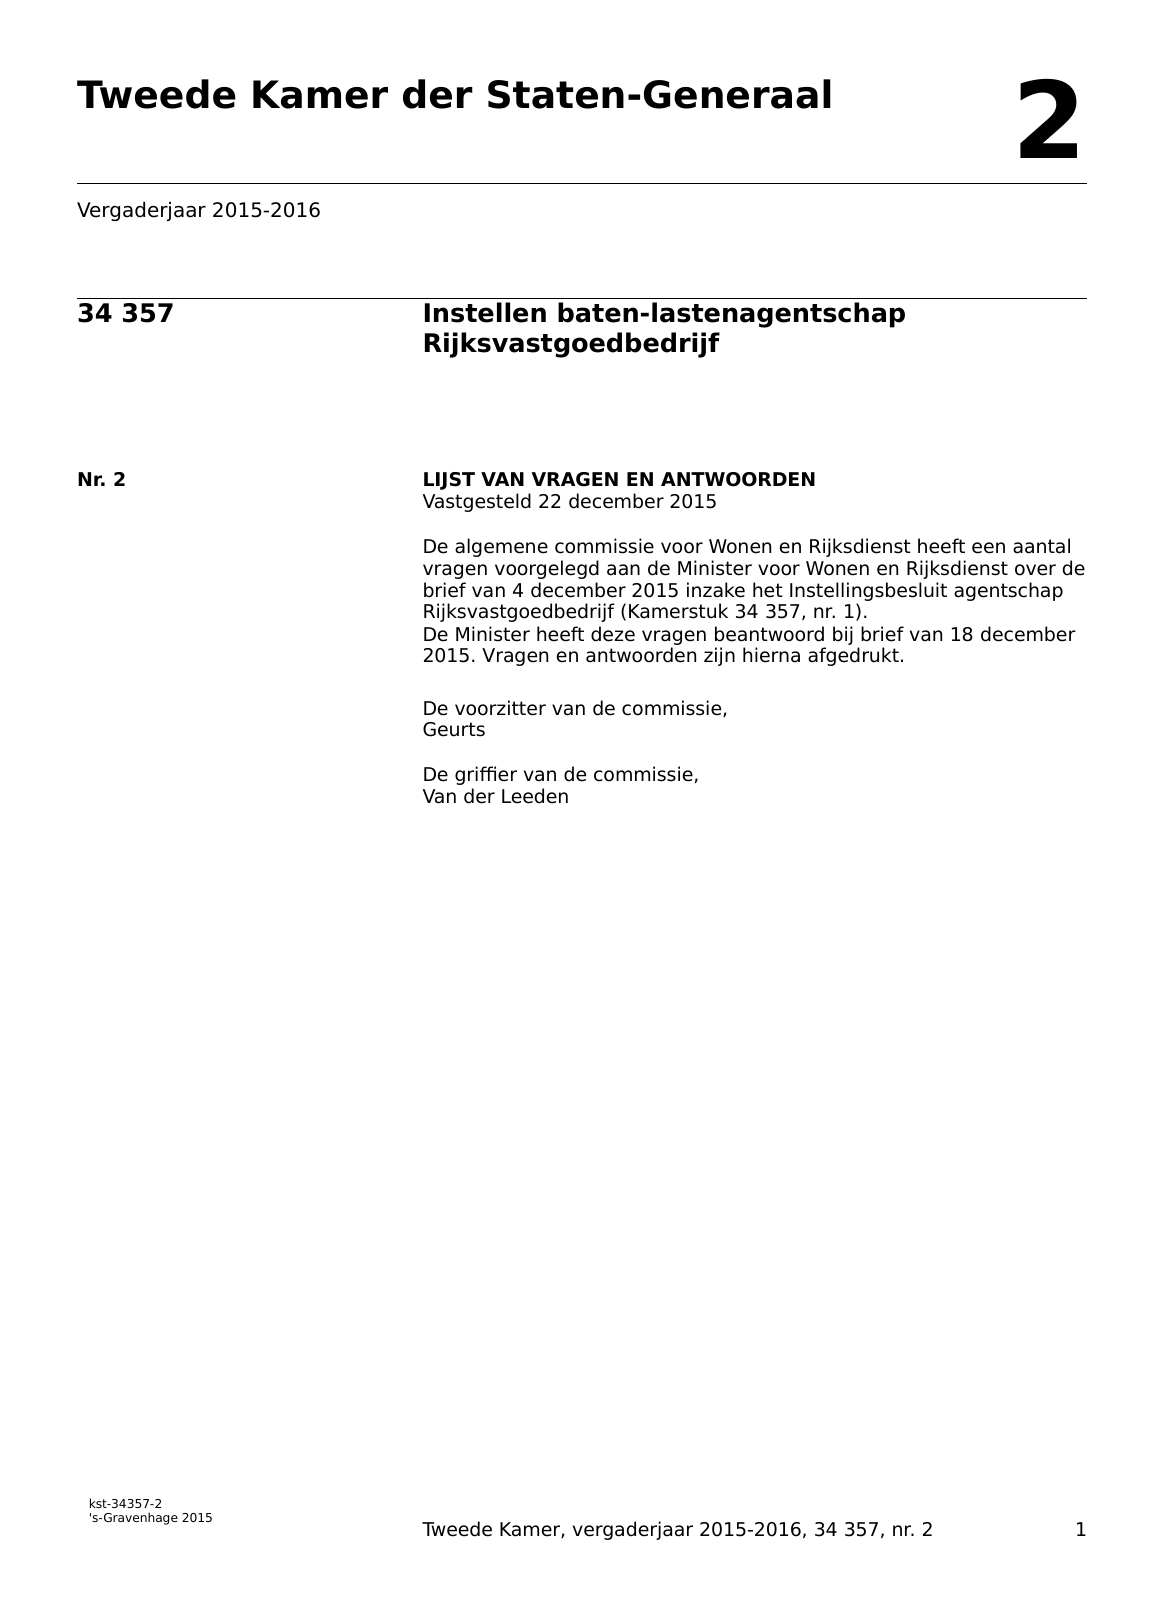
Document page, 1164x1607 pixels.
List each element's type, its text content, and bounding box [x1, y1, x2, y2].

text De griffier van de commissie, Van der Leeden [422, 763, 1087, 807]
text De Minister heeft deze vragen beantwoord bij brief van 18 december 2015. Vragen en antwoorden zijn hierna afgedrukt. [422, 623, 1087, 667]
text De algemene commissie voor Wonen en Rijksdienst heeft een aantal vragen voorgelegd aan de Minister voor Wonen en Rijksdienst over de brief van 4 december 2015 inzake het Instellingsbesluit agentschap Rijksvastgoedbedrijf (Kamerstuk 34 357, nr. 1). [422, 536, 1087, 623]
subtitle Nr. 2 LIJST VAN VRAGEN EN ANTWOORDEN [77, 469, 1087, 491]
subtitle 34 357 Instellen baten-lastenagentschap Rijksvastgoedbedrijf [77, 299, 1087, 358]
text De voorzitter van de commissie, Geurts [422, 697, 1087, 741]
table_header 2 [886, 59, 1087, 183]
text kst-34357-2 [88, 1497, 323, 1511]
table_cell Vergaderjaar 2015-2016 [77, 184, 1087, 298]
text Vastgesteld 22 december 2015 [422, 491, 1087, 513]
text 's-Gravenhage 2015 [88, 1511, 323, 1525]
table_header Tweede Kamer der Staten-Generaal [77, 59, 886, 183]
